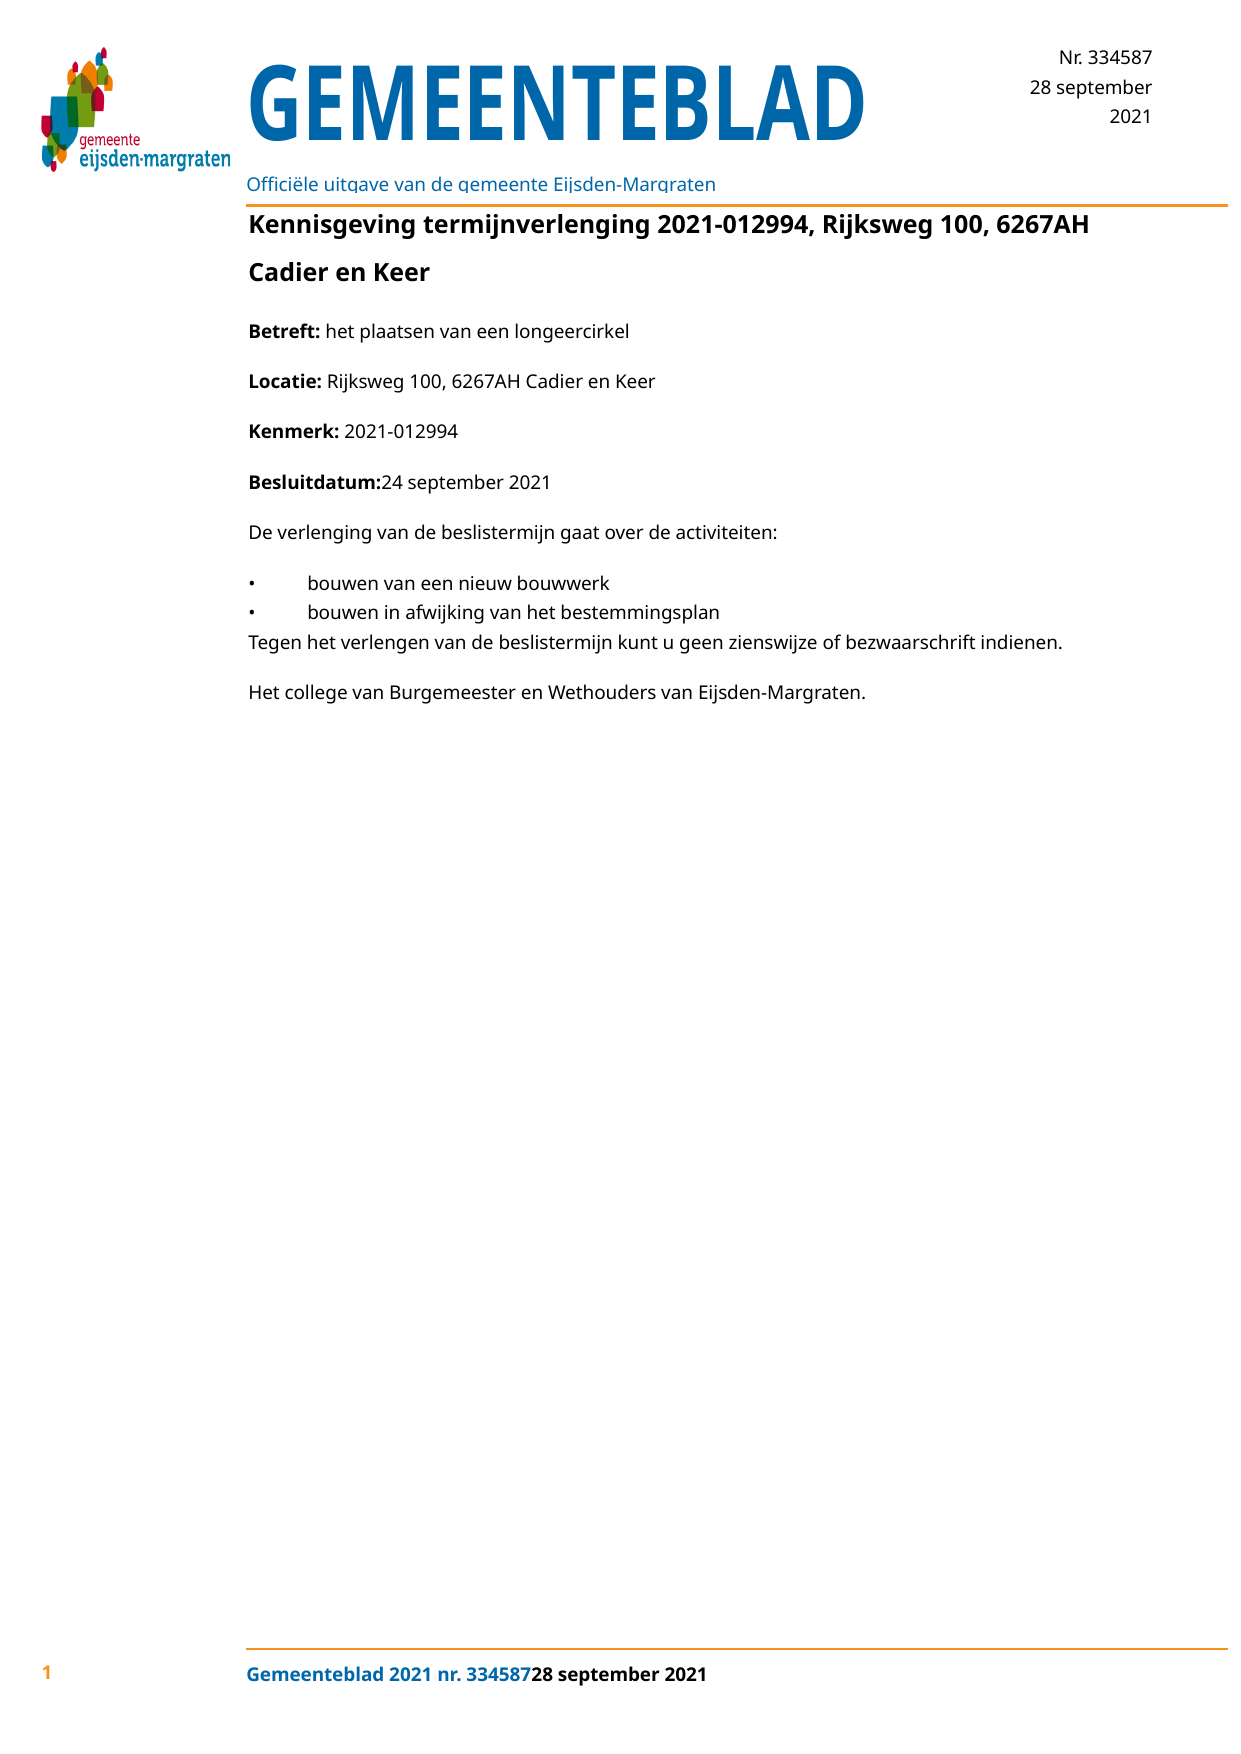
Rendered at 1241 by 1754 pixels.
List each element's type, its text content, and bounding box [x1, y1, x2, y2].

text Het college van Burgemeester en Wethouders van Eijsden-Margraten. [248, 679, 1152, 705]
text Kenmerk: 2021-012994 [248, 419, 1152, 444]
text Tegen het verlengen van de beslistermijn kunt u geen zienswijze of bezwaarschrift indienen. [248, 629, 1152, 655]
list bouwen in afwijking van het bestemmingsplan [248, 599, 1152, 625]
text Betreft: het plaatsen van een longeercirkel [248, 318, 1152, 344]
text Kennisgeving termijnverlenging 2021-012994, Rijksweg 100, 6267AH Cadier en Keer [248, 207, 1152, 288]
text De verlenging van de beslistermijn gaat over de activiteiten: [248, 519, 1152, 545]
picture [41, 47, 231, 172]
text Besluitdatum:24 september 2021 [248, 469, 1152, 495]
text Locatie: Rijksweg 100, 6267AH Cadier en Keer [248, 368, 1152, 394]
list bouwen van een nieuw bouwwerk [248, 570, 1152, 596]
